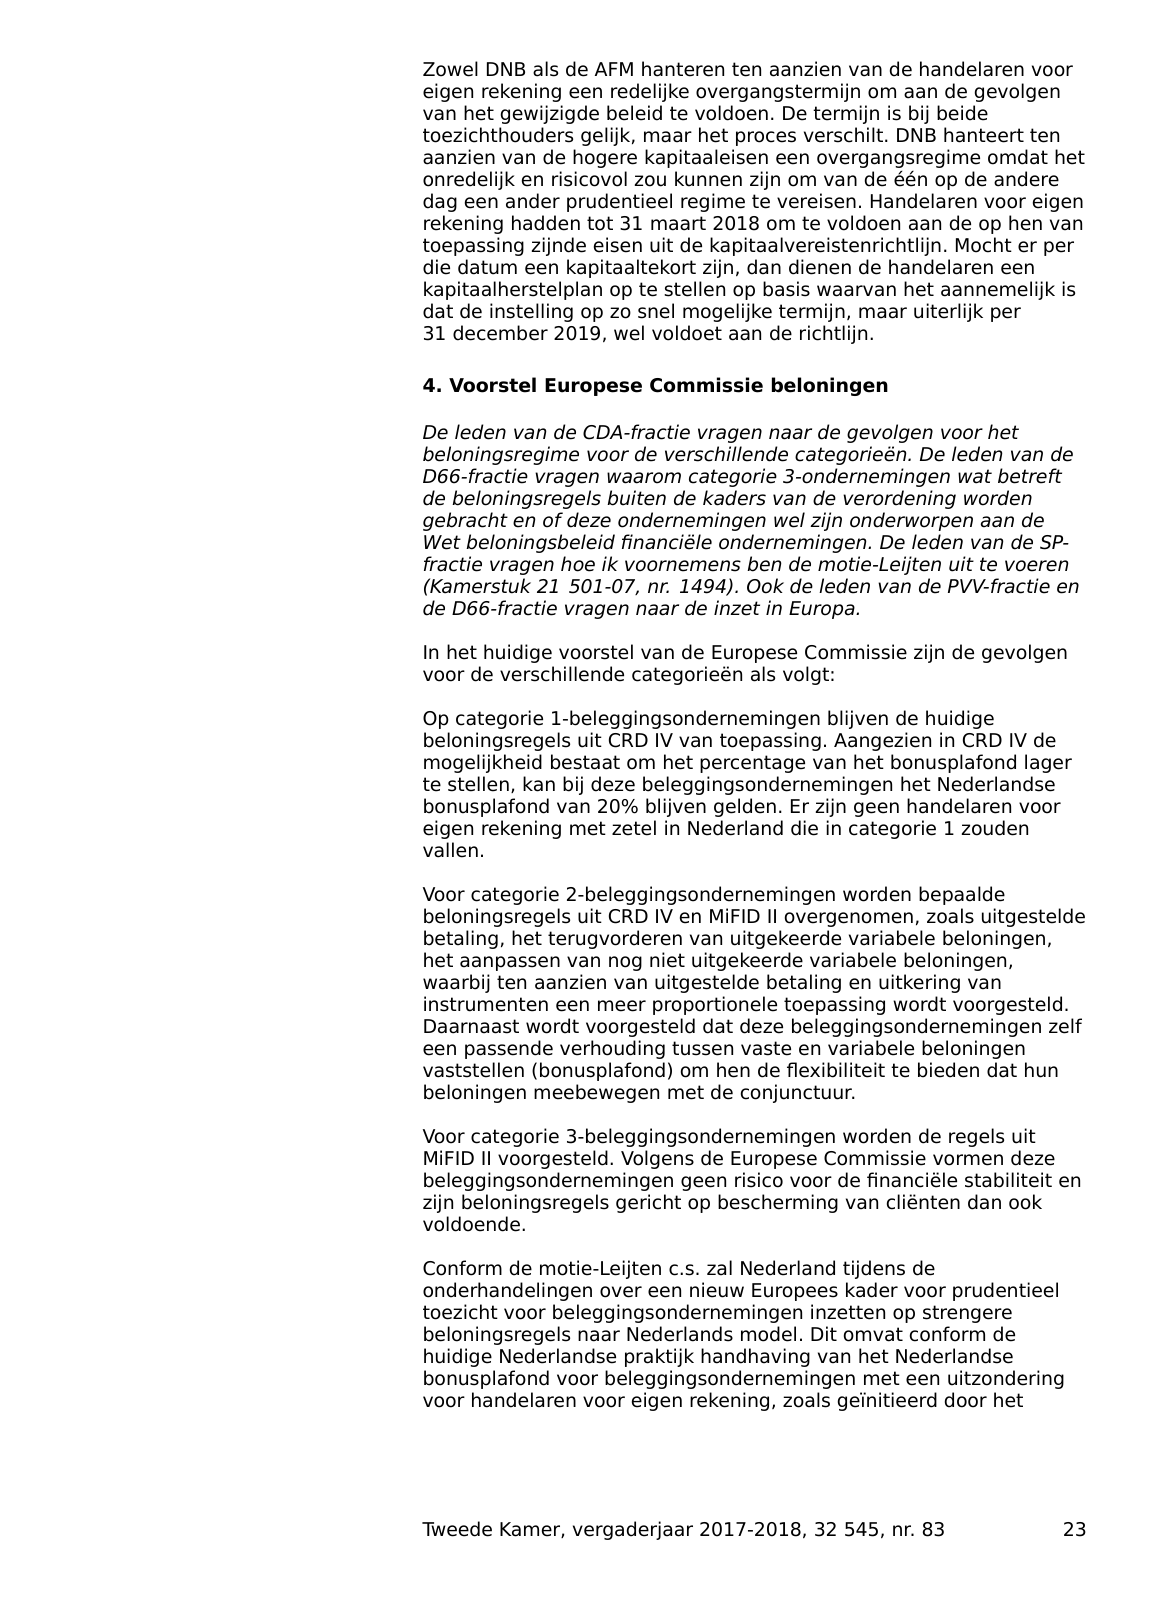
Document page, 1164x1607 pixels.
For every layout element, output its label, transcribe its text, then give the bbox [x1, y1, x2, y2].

text Voor categorie 3-beleggingsondernemingen worden de regels uit MiFID II voorgesteld. Volgens de Europese Commissie vormen deze beleggingsondernemingen geen risico voor de financiële stabiliteit en zijn beloningsregels gericht op bescherming van cliënten dan ook voldoende. [422, 1126, 1087, 1236]
text Voor categorie 2-beleggingsondernemingen worden bepaalde beloningsregels uit CRD IV en MiFID II overgenomen, zoals uitgestelde betaling, het terugvorderen van uitgekeerde variabele beloningen, het aanpassen van nog niet uitgekeerde variabele beloningen, waarbij ten aanzien van uitgestelde betaling en uitkering van instrumenten een meer proportionele toepassing wordt voorgesteld. Daarnaast wordt voorgesteld dat deze beleggingsondernemingen zelf een passende verhouding tussen vaste en variabele beloningen vaststellen (bonusplafond) om hen de flexibiliteit te bieden dat hun beloningen meebewegen met de conjunctuur. [422, 884, 1087, 1104]
text Conform de motie-Leijten c.s. zal Nederland tijdens de onderhandelingen over een nieuw Europees kader voor prudentieel toezicht voor beleggingsondernemingen inzetten op strengere beloningsregels naar Nederlands model. Dit omvat conform de huidige Nederlandse praktijk handhaving van het Nederlandse bonusplafond voor beleggingsondernemingen met een uitzondering voor handelaren voor eigen rekening, zoals geïnitieerd door het [422, 1258, 1087, 1412]
text In het huidige voorstel van de Europese Commissie zijn de gevolgen voor de verschillende categorieën als volgt: [422, 642, 1087, 686]
text Op categorie 1-beleggingsondernemingen blijven de huidige beloningsregels uit CRD IV van toepassing. Aangezien in CRD IV de mogelijkheid bestaat om het percentage van het bonusplafond lager te stellen, kan bij deze beleggingsondernemingen het Nederlandse bonusplafond van 20% blijven gelden. Er zijn geen handelaren voor eigen rekening met zetel in Nederland die in categorie 1 zouden vallen. [422, 708, 1087, 862]
subtitle 4. Voorstel Europese Commissie beloningen [422, 375, 1087, 397]
text De leden van de CDA-fractie vragen naar de gevolgen voor het beloningsregime voor de verschillende categorieën. De leden van de D66-fractie vragen waarom categorie 3-ondernemingen wat betreft de beloningsregels buiten de kaders van de verordening worden gebracht en of deze ondernemingen wel zijn onderworpen aan de Wet beloningsbeleid financiële ondernemingen. De leden van de SP-fractie vragen hoe ik voornemens ben de motie-Leijten uit te voeren (Kamerstuk 21 501-07, nr. 1494). Ook de leden van de PVV-fractie en de D66-fractie vragen naar de inzet in Europa. [422, 422, 1087, 619]
text Zowel DNB als de AFM hanteren ten aanzien van de handelaren voor eigen rekening een redelijke overgangstermijn om aan de gevolgen van het gewijzigde beleid te voldoen. De termijn is bij beide toezichthouders gelijk, maar het proces verschilt. DNB hanteert ten aanzien van de hogere kapitaaleisen een overgangsregime omdat het onredelijk en risicovol zou kunnen zijn om van de één op de andere dag een ander prudentieel regime te vereisen. Handelaren voor eigen rekening hadden tot 31 maart 2018 om te voldoen aan de op hen van toepassing zijnde eisen uit de kapitaalvereistenrichtlijn. Mocht er per die datum een kapitaaltekort zijn, dan dienen de handelaren een kapitaalherstelplan op te stellen op basis waarvan het aannemelijk is dat de instelling op zo snel mogelijke termijn, maar uiterlijk per 31 december 2019, wel voldoet aan de richtlijn. [422, 59, 1087, 345]
